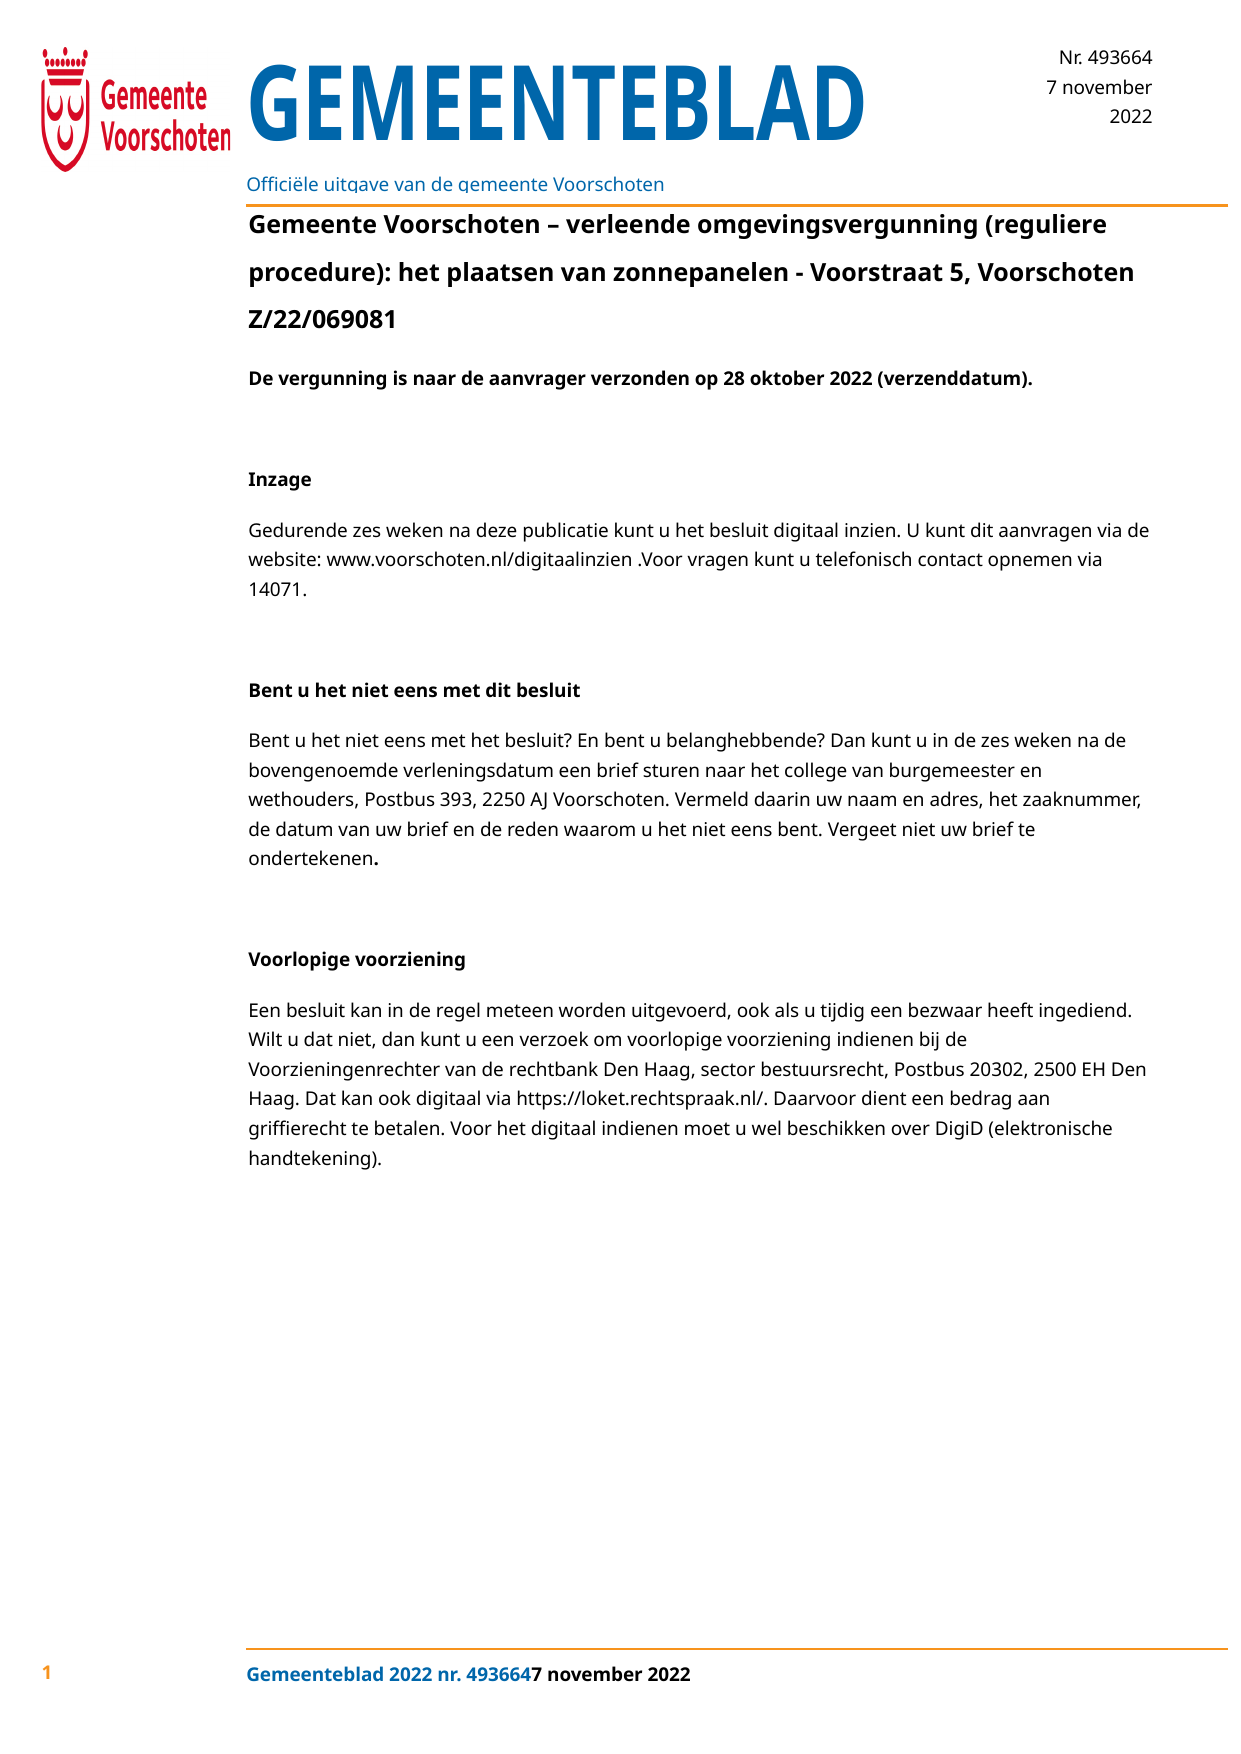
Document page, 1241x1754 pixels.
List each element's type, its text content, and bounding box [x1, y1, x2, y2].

text Inzage [248, 466, 1152, 492]
text Bent u het niet eens met het besluit? En bent u belanghebbende? Dan kunt u in de zes weken na de bovengenoemde verleningsdatum een brief sturen naar het college van burgemeester en wethouders, Postbus 393, 2250 AJ Voorschoten. Vermeld daarin uw naam en adres, het zaaknummer, de datum van uw brief en de reden waarom u het niet eens bent. Vergeet niet uw brief te ondertekenen. [248, 727, 1152, 871]
text Gemeente Voorschoten – verleende omgevingsvergunning (reguliere procedure): het plaatsen van zonnepanelen - Voorstraat 5, Voorschoten Z/22/069081 [248, 207, 1152, 336]
text Gedurende zes weken na deze publicatie kunt u het besluit digitaal inzien. U kunt dit aanvragen via de website: www.voorschoten.nl/digitaalinzien .Voor vragen kunt u telefonisch contact opnemen via 14071. [248, 517, 1152, 602]
picture [41, 47, 231, 172]
text Een besluit kan in de regel meteen worden uitgevoerd, ook als u tijdig een bezwaar heeft ingediend. Wilt u dat niet, dan kunt u een verzoek om voorlopige voorziening indienen bij de Voorzieningenrechter van de rechtbank Den Haag, sector bestuursrecht, Postbus 20302, 2500 EH Den Haag. Dat kan ook digitaal via https://loket.rechtspraak.nl/. Daarvoor dient een bedrag aan griffierecht te betalen. Voor het digitaal indienen moet u wel beschikken over DigiD (elektronische handtekening). [248, 997, 1152, 1170]
text Bent u het niet eens met dit besluit [248, 677, 1152, 702]
text De vergunning is naar de aanvrager verzonden op 28 oktober 2022 (verzenddatum). [248, 366, 1152, 391]
text Voorlopige voorziening [248, 946, 1152, 972]
